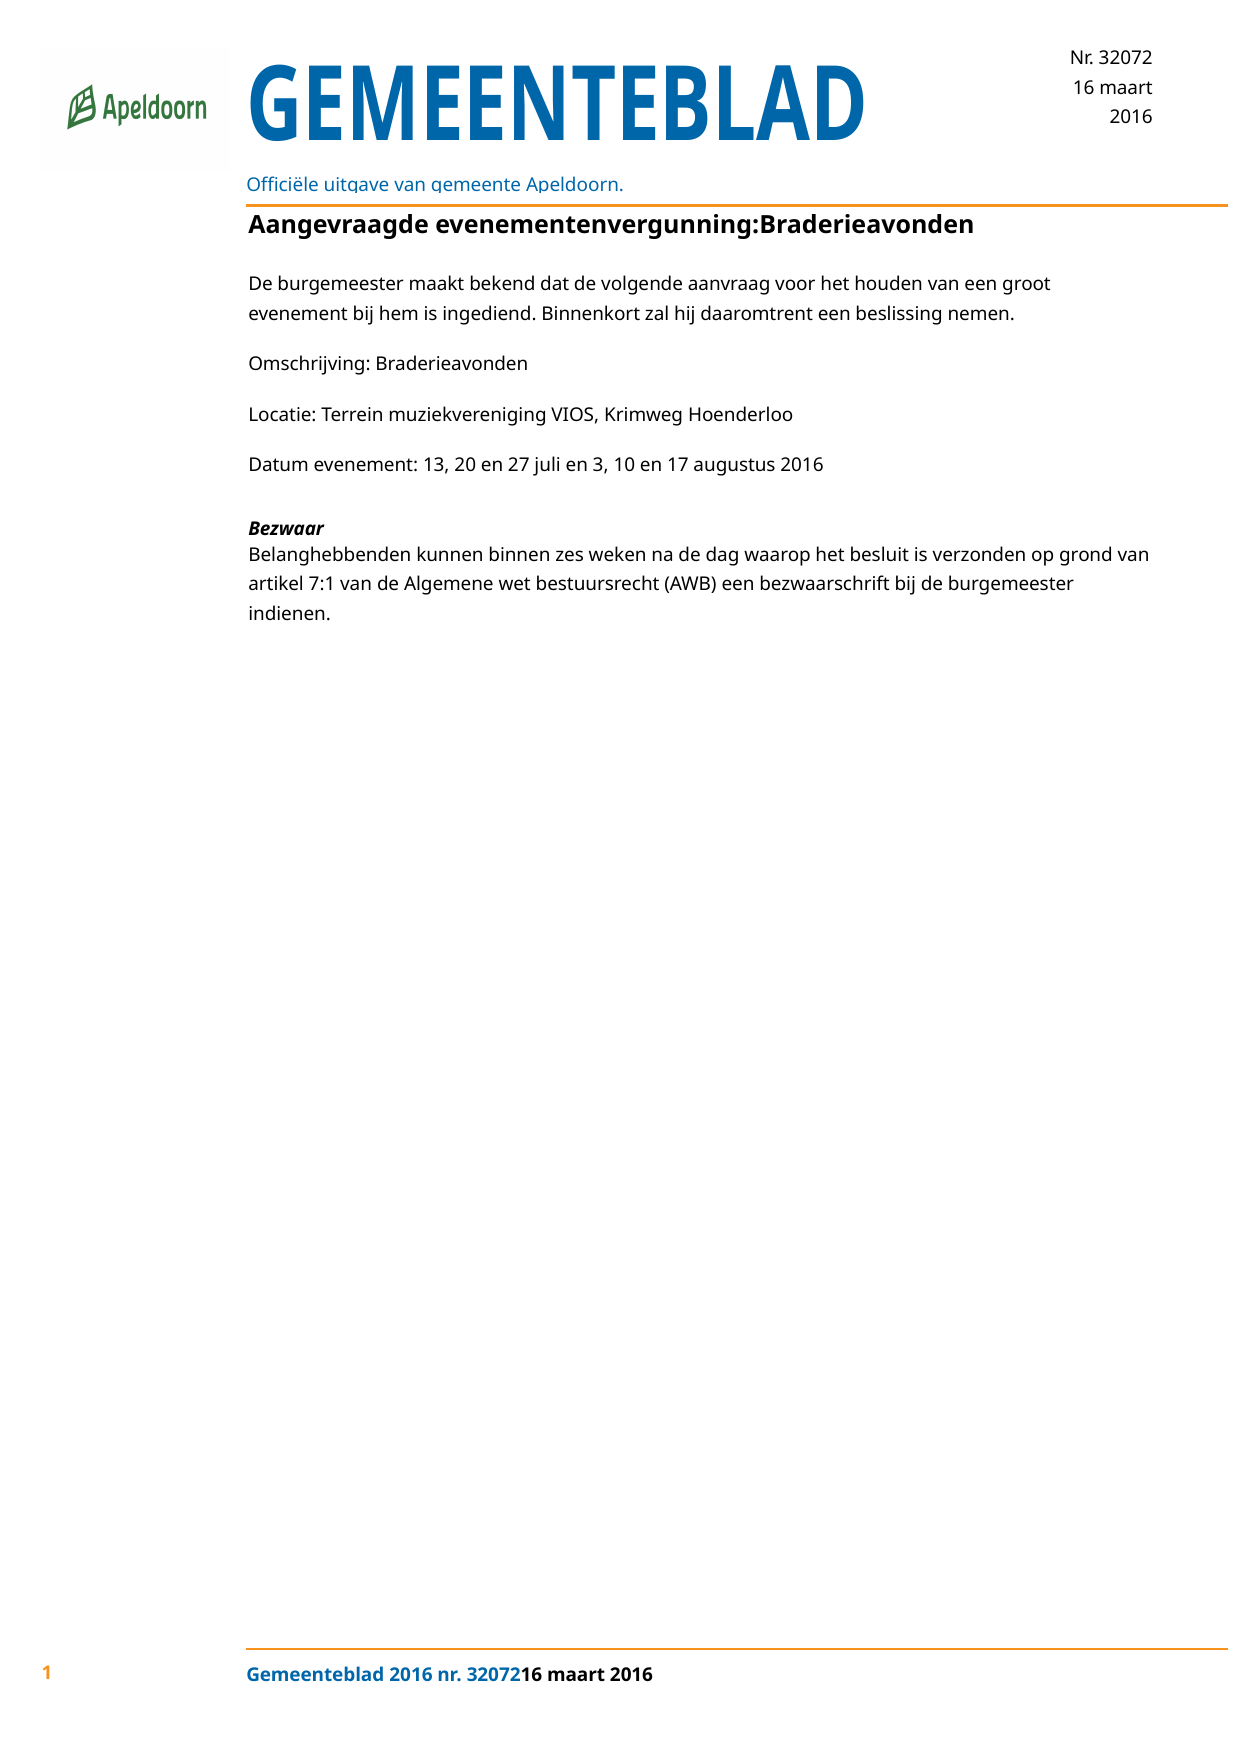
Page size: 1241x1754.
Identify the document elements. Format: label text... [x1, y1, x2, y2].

text Omschrijving: Braderieavonden [248, 350, 1152, 376]
text Bezwaar [248, 515, 1152, 541]
text De burgemeester maakt bekend dat de volgende aanvraag voor het houden van een groot evenement bij hem is ingediend. Binnenkort zal hij daaromtrent een beslissing nemen. [248, 270, 1152, 326]
text Belanghebbenden kunnen binnen zes weken na de dag waarop het besluit is verzonden op grond van artikel 7:1 van de Algemene wet bestuursrecht (AWB) een bezwaarschrift bij de burgemeester indienen. [248, 541, 1152, 626]
text Locatie: Terrein muziekvereniging VIOS, Krimweg Hoenderloo [248, 401, 1152, 426]
picture [41, 47, 231, 172]
text Aangevraagde evenementenvergunning:Braderieavonden [248, 207, 1152, 241]
text Datum evenement: 13, 20 en 27 juli en 3, 10 en 17 augustus 2016 [248, 451, 1152, 477]
